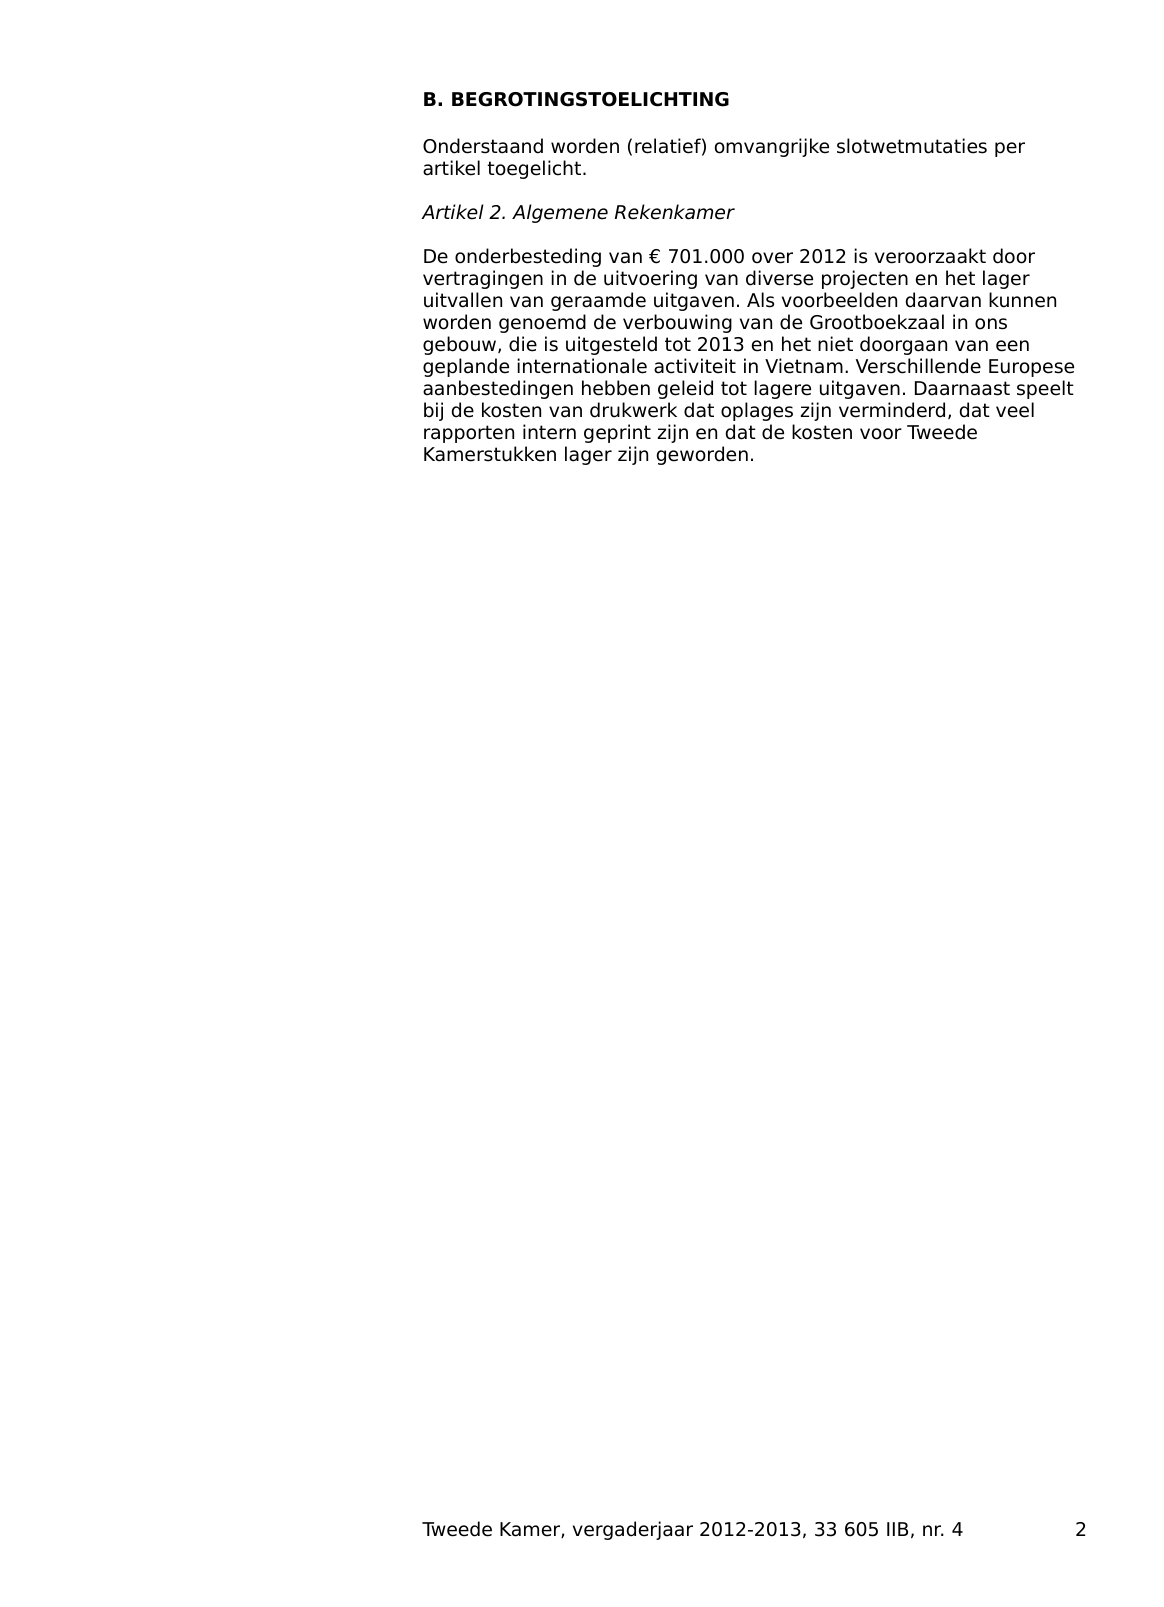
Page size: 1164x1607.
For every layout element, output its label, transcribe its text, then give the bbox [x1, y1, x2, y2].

subtitle B. BEGROTINGSTOELICHTING [422, 89, 1087, 111]
text De onderbesteding van € 701.000 over 2012 is veroorzaakt door vertragingen in de uitvoering van diverse projecten en het lager uitvallen van geraamde uitgaven. Als voorbeelden daarvan kunnen worden genoemd de verbouwing van de Grootboekzaal in ons gebouw, die is uitgesteld tot 2013 en het niet doorgaan van een geplande internationale activiteit in Vietnam. Verschillende Europese aanbestedingen hebben geleid tot lagere uitgaven. Daarnaast speelt bij de kosten van drukwerk dat oplages zijn verminderd, dat veel rapporten intern geprint zijn en dat de kosten voor Tweede Kamerstukken lager zijn geworden. [422, 246, 1087, 466]
subtitle Artikel 2. Algemene Rekenkamer [422, 202, 1087, 224]
text Onderstaand worden (relatief) omvangrijke slotwetmutaties per artikel toegelicht. [422, 136, 1087, 180]
